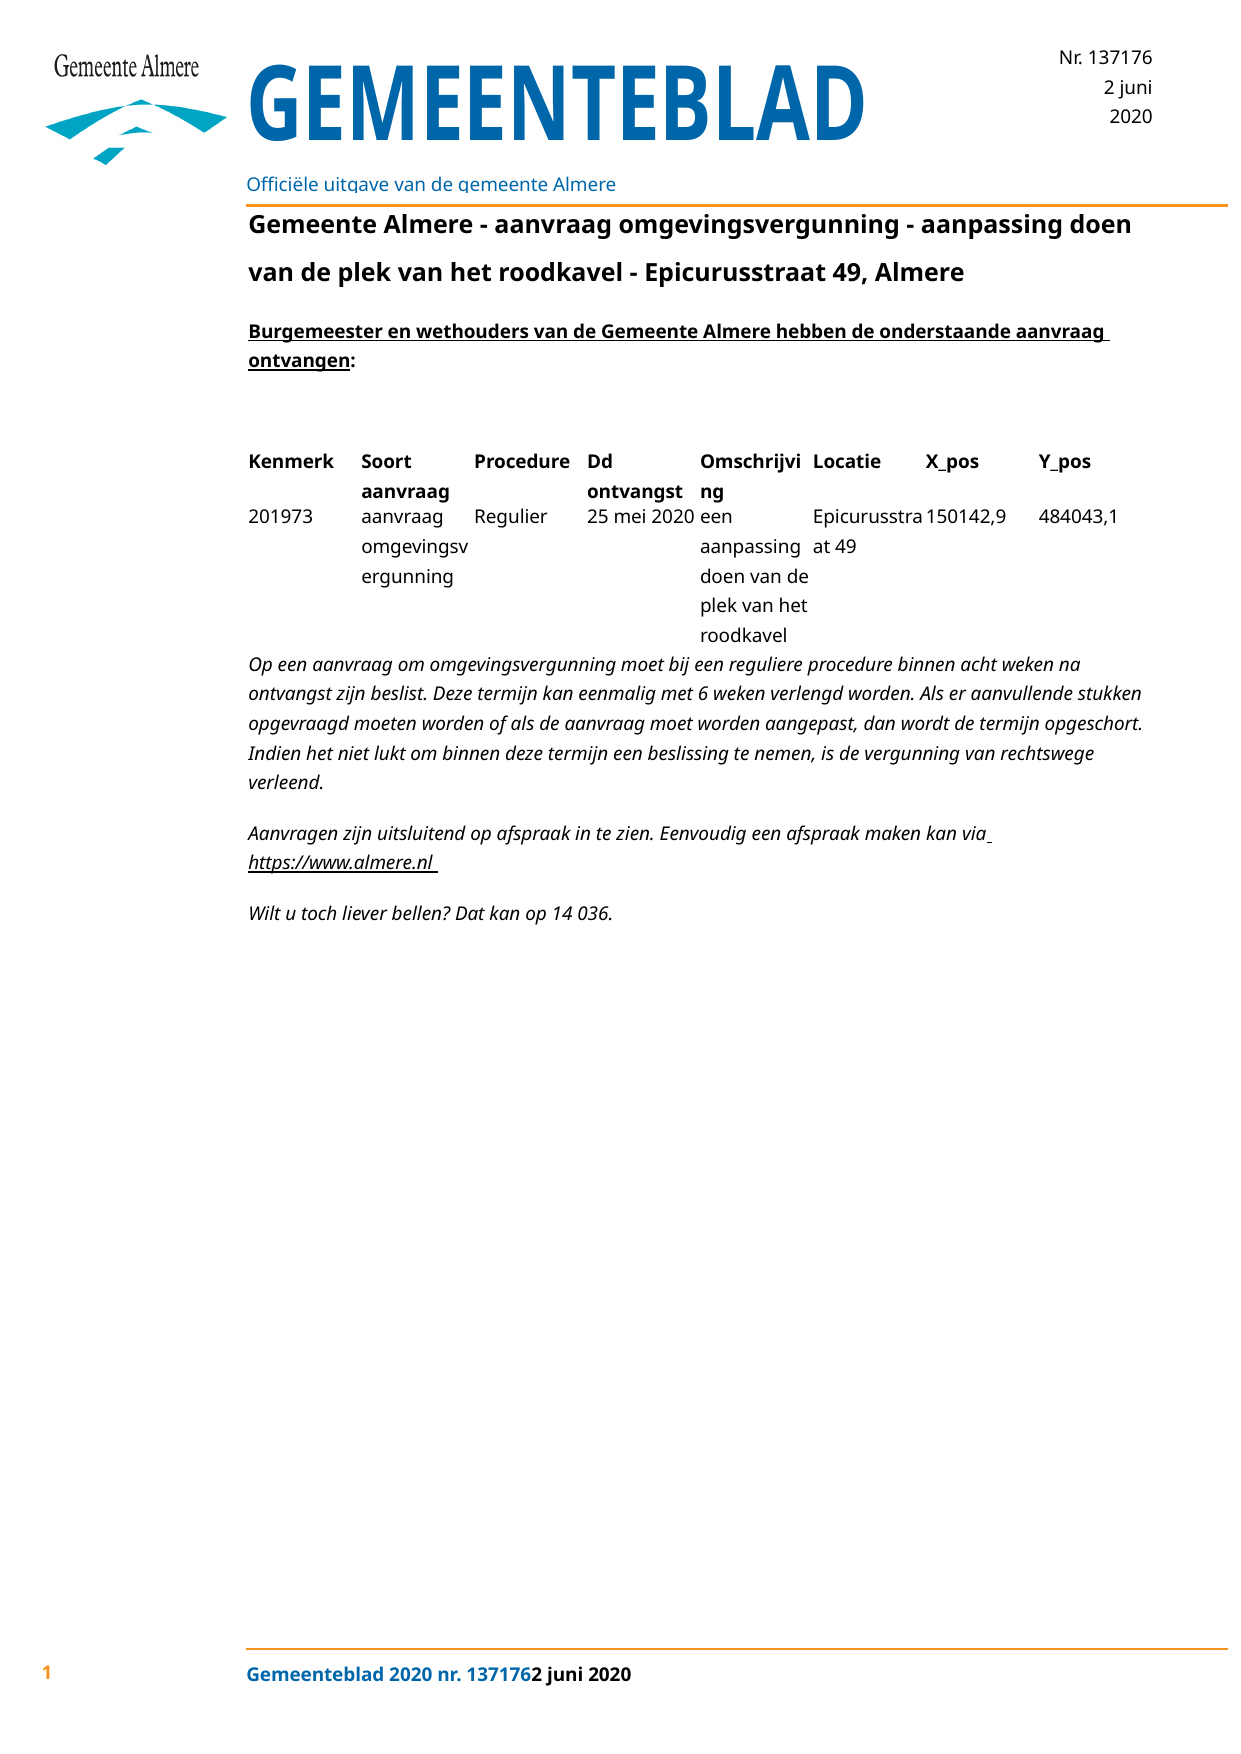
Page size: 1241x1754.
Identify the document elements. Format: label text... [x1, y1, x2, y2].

table_cell Regulier [474, 504, 587, 648]
table_header Omschrijving [700, 449, 813, 504]
table_cell 201973 [248, 504, 361, 648]
text Wilt u toch liever bellen? Dat kan op 14 036. [248, 900, 1152, 926]
table_header Kenmerk [248, 449, 361, 504]
table_cell 484043,1 [1039, 504, 1152, 648]
text Burgemeester en wethouders van de Gemeente Almere hebben de onderstaande aanvraag ontvangen: [248, 318, 1152, 373]
text Aanvragen zijn uitsluitend op afspraak in te zien. Eenvoudig een afspraak maken kan via https://www.almere.nl [248, 820, 1152, 875]
table_header Soort aanvraag [361, 449, 474, 504]
table_cell 25 mei 2020 [587, 504, 700, 648]
table_header Procedure [474, 449, 587, 504]
text Op een aanvraag om omgevingsvergunning moet bij een reguliere procedure binnen acht weken na ontvangst zijn beslist. Deze termijn kan eenmalig met 6 weken verlengd worden. Als er aanvullende stukken opgevraagd moeten worden of als de aanvraag moet worden aangepast, dan wordt de termijn opgeschort. Indien het niet lukt om binnen deze termijn een beslissing te nemen, is de vergunning van rechtswege verleend. [248, 651, 1152, 795]
table_cell 150142,9 [926, 504, 1038, 648]
table_cell aanvraag omgevingsvergunning [361, 504, 474, 648]
table_header Dd ontvangst [587, 449, 700, 504]
picture [41, 47, 231, 172]
text Gemeente Almere - aanvraag omgevingsvergunning - aanpassing doen van de plek van het roodkavel - Epicurusstraat 49, Almere [248, 207, 1152, 288]
table_header X_pos [926, 449, 1038, 504]
table_cell een aanpassing doen van de plek van het roodkavel [700, 504, 813, 648]
table_header Locatie [813, 449, 926, 504]
table_cell Epicurusstraat 49 [813, 504, 926, 648]
table_header Y_pos [1039, 449, 1152, 504]
